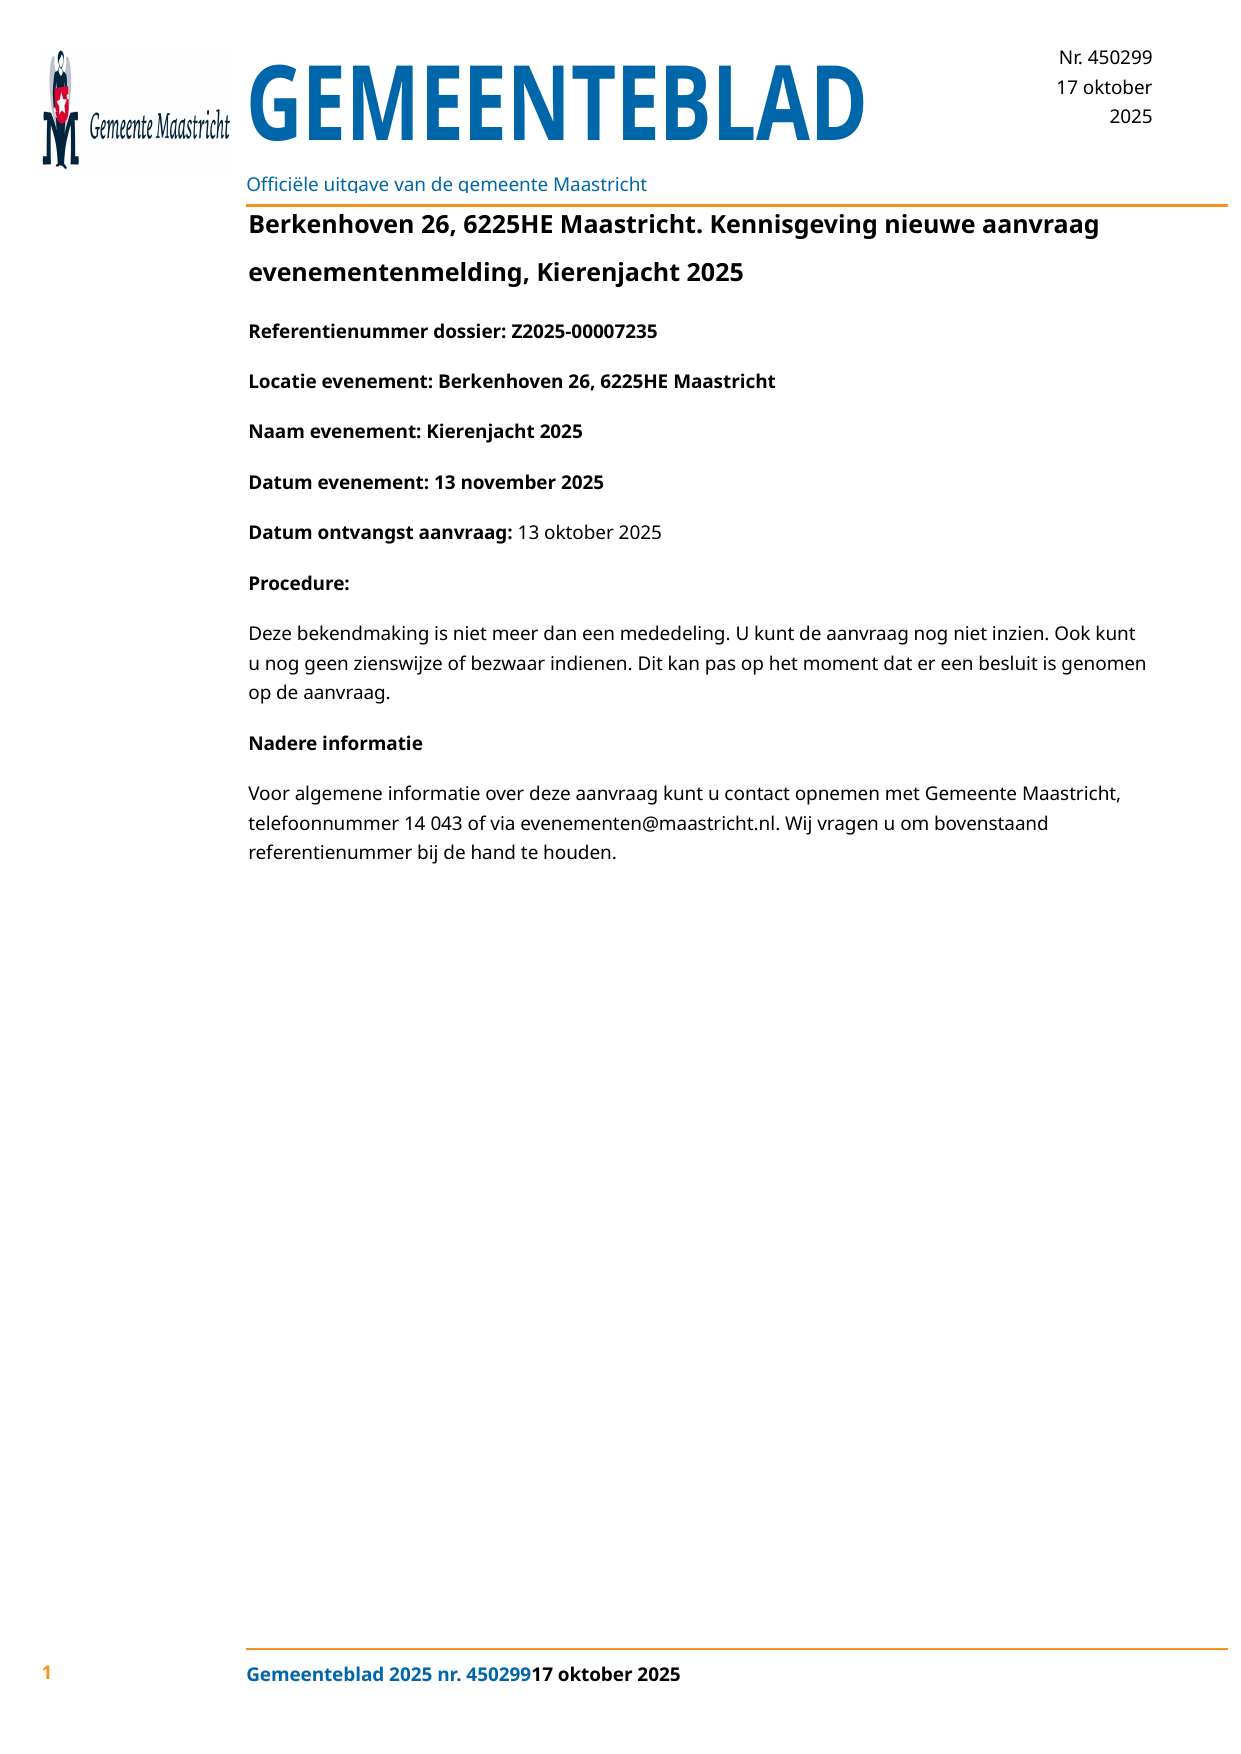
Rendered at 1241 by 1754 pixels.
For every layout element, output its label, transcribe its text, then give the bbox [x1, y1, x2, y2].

text Nadere informatie [248, 730, 1152, 756]
text Referentienummer dossier: Z2025-00007235 [248, 318, 1152, 344]
text Berkenhoven 26, 6225HE Maastricht. Kennisgeving nieuwe aanvraag evenementenmelding, Kierenjacht 2025 [248, 207, 1152, 288]
text Voor algemene informatie over deze aanvraag kunt u contact opnemen met Gemeente Maastricht, telefoonnummer 14 043 of via evenementen@maastricht.nl. Wij vragen u om bovenstaand referentienummer bij de hand te houden. [248, 780, 1152, 865]
text Deze bekendmaking is niet meer dan een mededeling. U kunt de aanvraag nog niet inzien. Ook kunt u nog geen zienswijze of bezwaar indienen. Dit kan pas op het moment dat er een besluit is genomen op de aanvraag. [248, 620, 1152, 705]
text Locatie evenement: Berkenhoven 26, 6225HE Maastricht [248, 368, 1152, 394]
text Datum evenement: 13 november 2025 [248, 469, 1152, 495]
text Naam evenement: Kierenjacht 2025 [248, 419, 1152, 444]
text Datum ontvangst aanvraag: 13 oktober 2025 [248, 519, 1152, 545]
text Procedure: [248, 570, 1152, 596]
picture [41, 47, 231, 172]
